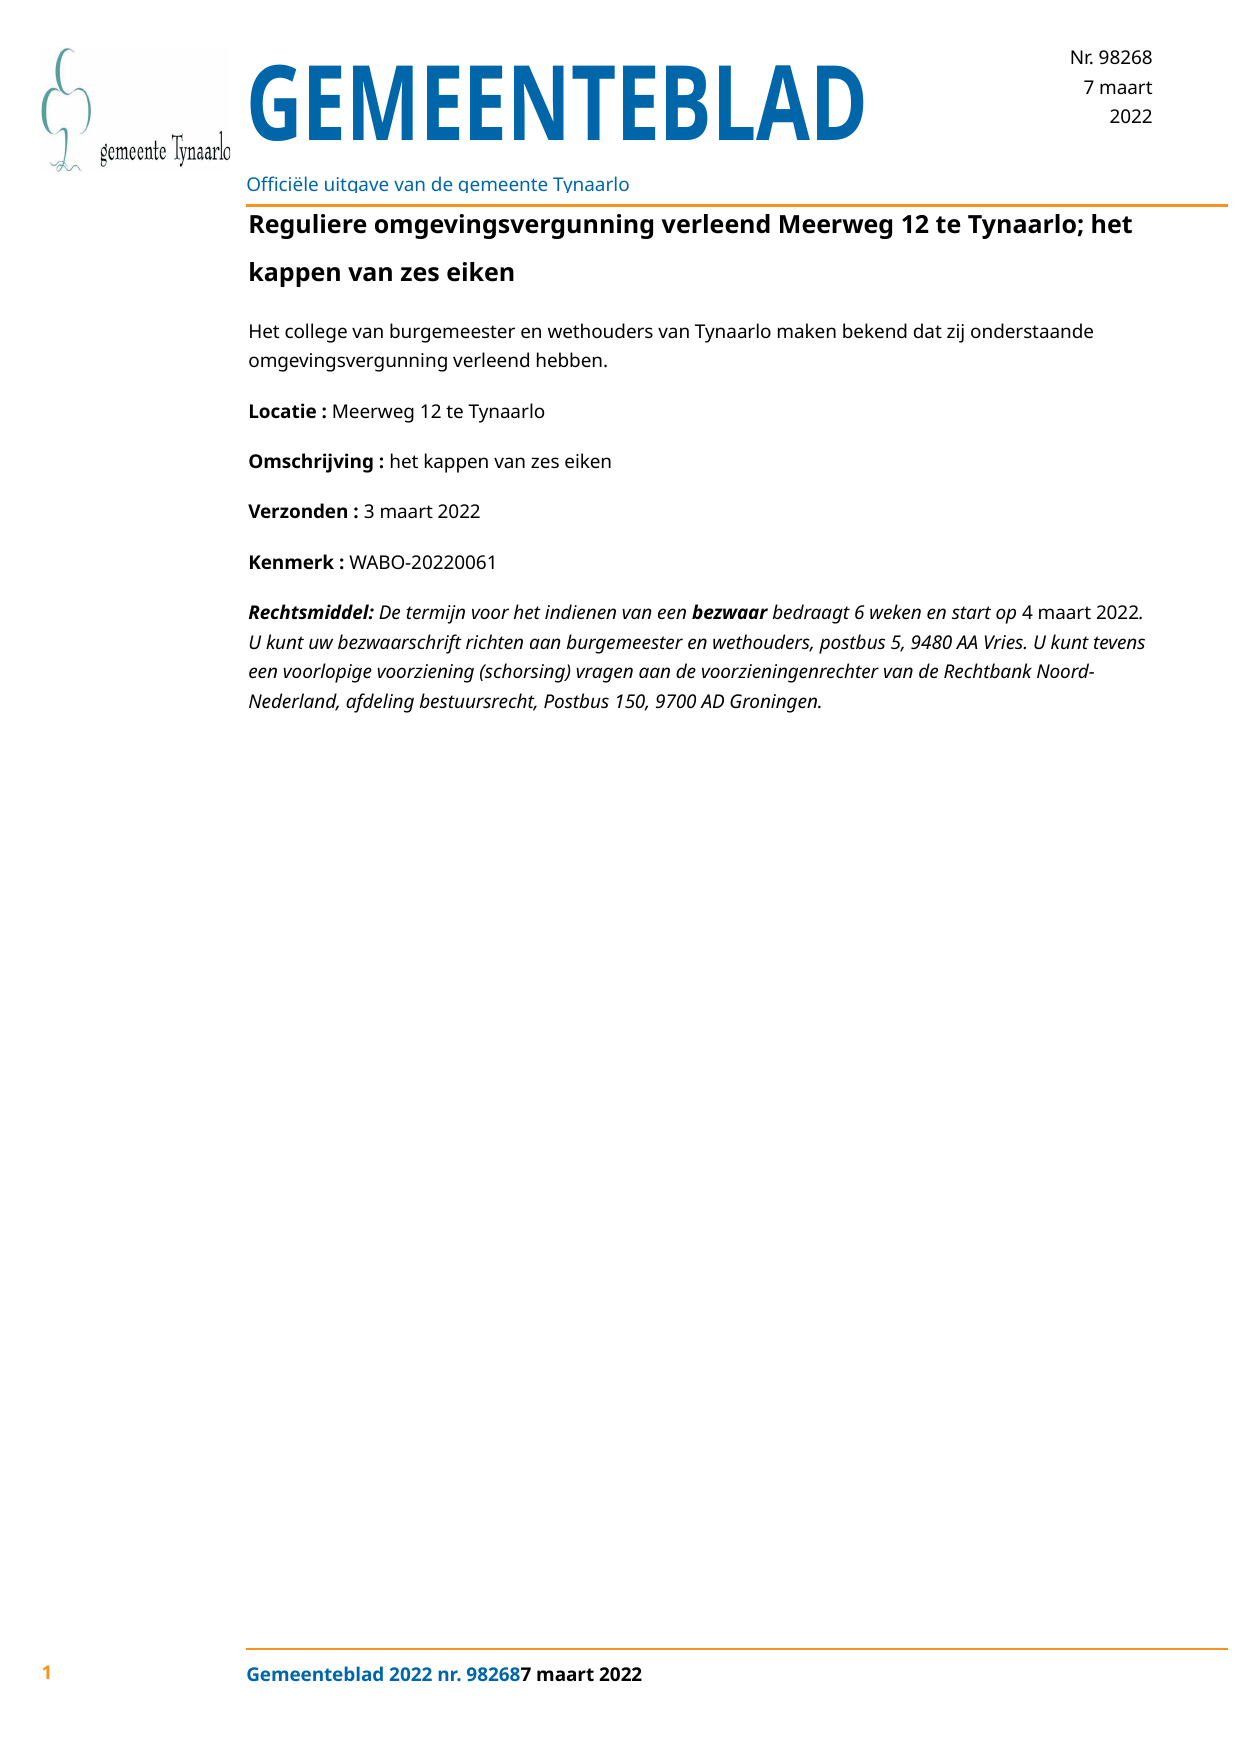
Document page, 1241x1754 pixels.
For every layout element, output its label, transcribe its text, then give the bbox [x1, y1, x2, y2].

text Kenmerk : WABO-20220061 [248, 549, 1152, 575]
text Rechtsmiddel: De termijn voor het indienen van een bezwaar bedraagt 6 weken en start op 4 maart 2022. U kunt uw bezwaarschrift richten aan burgemeester en wethouders, postbus 5, 9480 AA Vries. U kunt tevens een voorlopige voorziening (schorsing) vragen aan de voorzieningenrechter van de Rechtbank Noord-Nederland, afdeling bestuursrecht, Postbus 150, 9700 AD Groningen. [248, 599, 1152, 714]
text Omschrijving : het kappen van zes eiken [248, 448, 1152, 474]
picture [41, 47, 231, 172]
text Reguliere omgevingsvergunning verleend Meerweg 12 te Tynaarlo; het kappen van zes eiken [248, 207, 1152, 288]
text Verzonden : 3 maart 2022 [248, 499, 1152, 524]
text Het college van burgemeester en wethouders van Tynaarlo maken bekend dat zij onderstaande omgevingsvergunning verleend hebben. [248, 318, 1152, 373]
text Locatie : Meerweg 12 te Tynaarlo [248, 398, 1152, 424]
